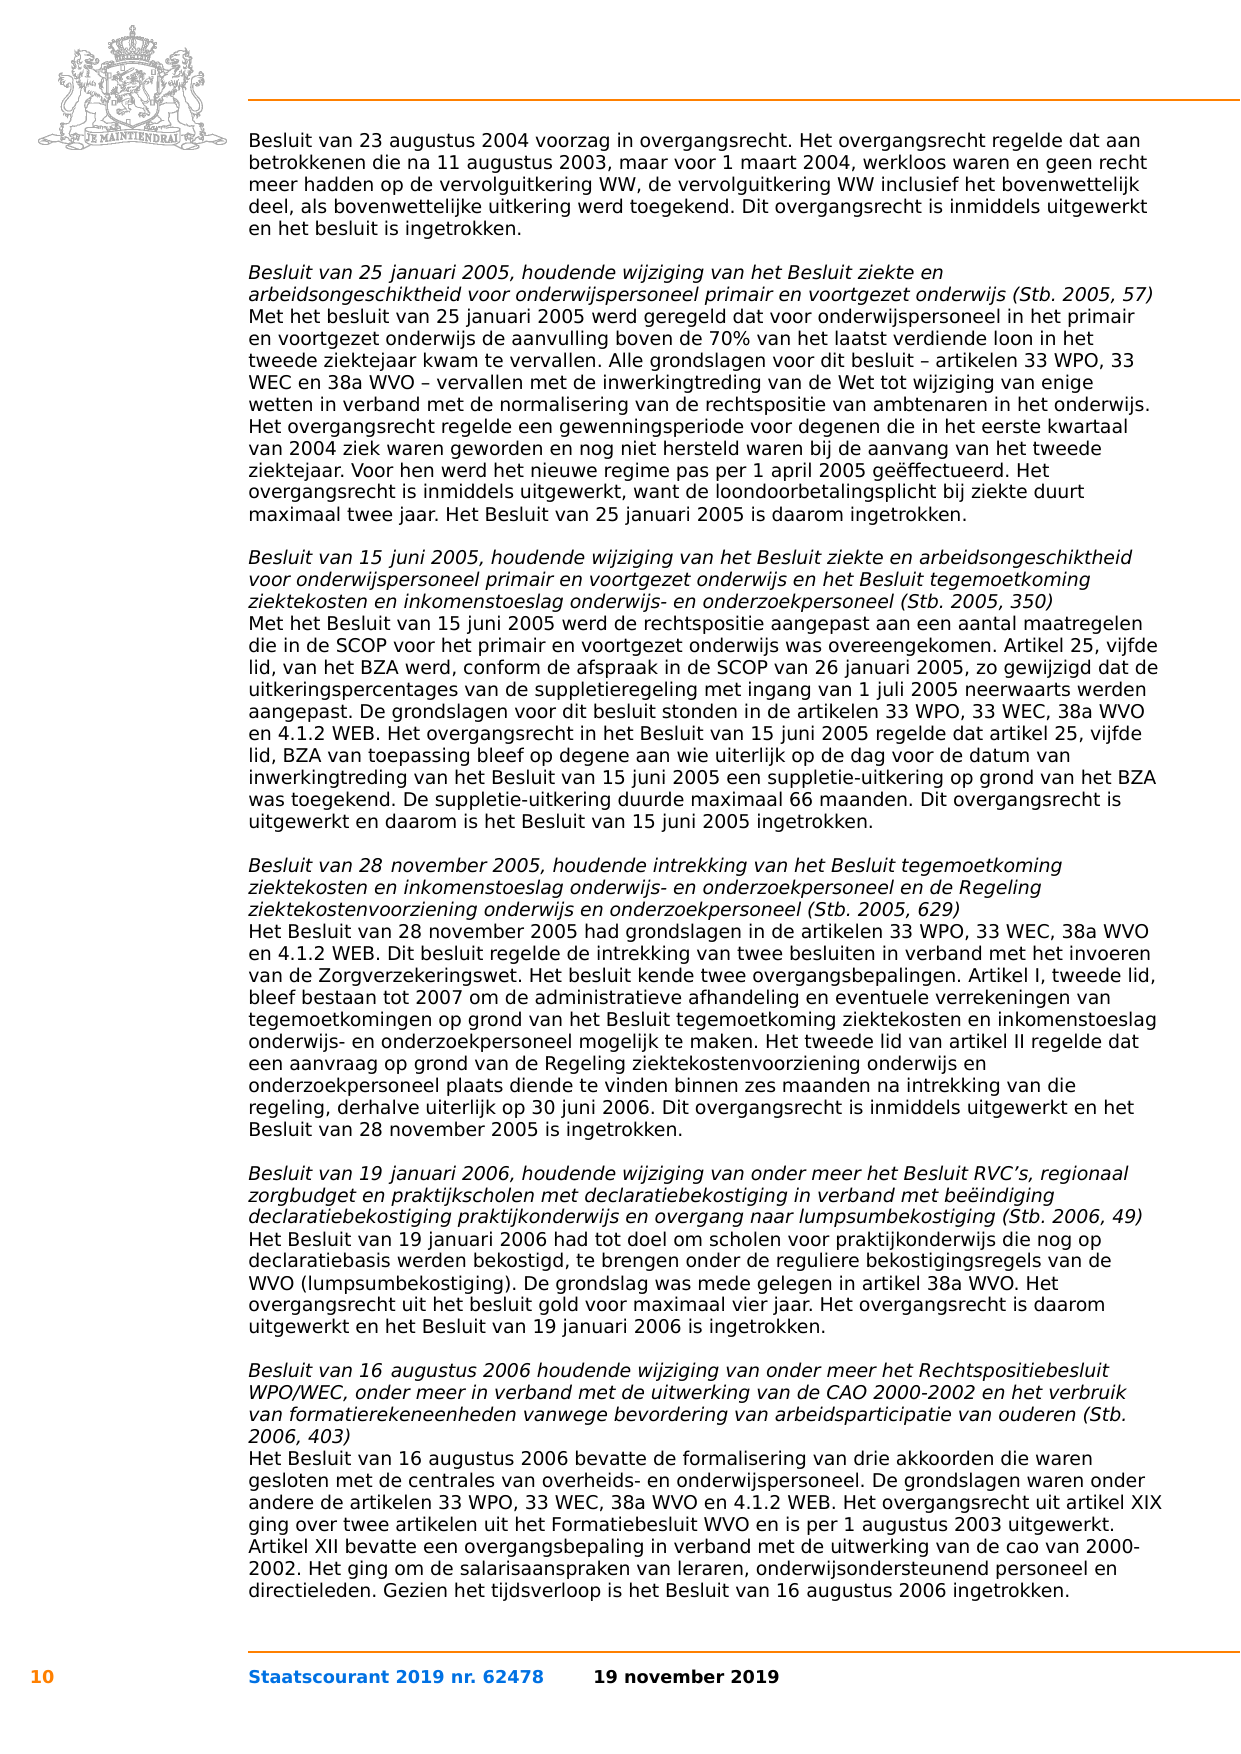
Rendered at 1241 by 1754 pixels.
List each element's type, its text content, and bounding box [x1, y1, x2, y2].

text Besluit van 19 januari 2006, houdende wijziging van onder meer het Besluit RVC’s, regionaal zorgbudget en praktijkscholen met declaratiebekostiging in verband met beëindiging declaratiebekostiging praktijkonderwijs en overgang naar lumpsumbekostiging (Stb. 2006, 49) [248, 1162, 1163, 1228]
text Het Besluit van 16 augustus 2006 bevatte de formalisering van drie akkoorden die waren gesloten met de centrales van overheids- en onderwijspersoneel. De grondslagen waren onder andere de artikelen 33 WPO, 33 WEC, 38a WVO en 4.1.2 WEB. Het overgangsrecht uit artikel XIX ging over twee artikelen uit het Formatiebesluit WVO en is per 1 augustus 2003 uitgewerkt. Artikel XII bevatte een overgangsbepaling in verband met de uitwerking van de cao van 2000-2002. Het ging om de salarisaanspraken van leraren, onderwijsondersteunend personeel en directieleden. Gezien het tijdsverloop is het Besluit van 16 augustus 2006 ingetrokken. [248, 1448, 1163, 1602]
text Het Besluit van 28 november 2005 had grondslagen in de artikelen 33 WPO, 33 WEC, 38a WVO en 4.1.2 WEB. Dit besluit regelde de intrekking van twee besluiten in verband met het invoeren van de Zorgverzekeringswet. Het besluit kende twee overgangsbepalingen. Artikel I, tweede lid, bleef bestaan tot 2007 om de administratieve afhandeling en eventuele verrekeningen van tegemoetkomingen op grond van het Besluit tegemoetkoming ziektekosten en inkomenstoeslag onderwijs- en onderzoekpersoneel mogelijk te maken. Het tweede lid van artikel II regelde dat een aanvraag op grond van de Regeling ziektekostenvoorziening onderwijs en onderzoekpersoneel plaats diende te vinden binnen zes maanden na intrekking van die regeling, derhalve uiterlijk op 30 juni 2006. Dit overgangsrecht is inmiddels uitgewerkt en het Besluit van 28 november 2005 is ingetrokken. [248, 921, 1163, 1141]
text Met het besluit van 25 januari 2005 werd geregeld dat voor onderwijspersoneel in het primair en voortgezet onderwijs de aanvulling boven de 70% van het laatst verdiende loon in het tweede ziektejaar kwam te vervallen. Alle grondslagen voor dit besluit – artikelen 33 WPO, 33 WEC en 38a WVO – vervallen met de inwerkingtreding van de Wet tot wijziging van enige wetten in verband met de normalisering van de rechtspositie van ambtenaren in het onderwijs. Het overgangsrecht regelde een gewenningsperiode voor degenen die in het eerste kwartaal van 2004 ziek waren geworden en nog niet hersteld waren bij de aanvang van het tweede ziektejaar. Voor hen werd het nieuwe regime pas per 1 april 2005 geëffectueerd. Het overgangsrecht is inmiddels uitgewerkt, want de loondoorbetalingsplicht bij ziekte duurt maximaal twee jaar. Het Besluit van 25 januari 2005 is daarom ingetrokken. [248, 306, 1163, 525]
text Het Besluit van 19 januari 2006 had tot doel om scholen voor praktijkonderwijs die nog op declaratiebasis werden bekostigd, te brengen onder de reguliere bekostigingsregels van de WVO (lumpsumbekostiging). De grondslag was mede gelegen in artikel 38a WVO. Het overgangsrecht uit het besluit gold voor maximaal vier jaar. Het overgangsrecht is daarom uitgewerkt en het Besluit van 19 januari 2006 is ingetrokken. [248, 1228, 1163, 1338]
text Besluit van 15 juni 2005, houdende wijziging van het Besluit ziekte en arbeidsongeschiktheid voor onderwijspersoneel primair en voortgezet onderwijs en het Besluit tegemoetkoming ziektekosten en inkomenstoeslag onderwijs- en onderzoekpersoneel (Stb. 2005, 350) [248, 547, 1163, 613]
text Besluit van 28 november 2005, houdende intrekking van het Besluit tegemoetkoming ziektekosten en inkomenstoeslag onderwijs- en onderzoekpersoneel en de Regeling ziektekostenvoorziening onderwijs en onderzoekpersoneel (Stb. 2005, 629) [248, 855, 1163, 921]
text Met het Besluit van 15 juni 2005 werd de rechtspositie aangepast aan een aantal maatregelen die in de SCOP voor het primair en voortgezet onderwijs was overeengekomen. Artikel 25, vijfde lid, van het BZA werd, conform de afspraak in de SCOP van 26 januari 2005, zo gewijzigd dat de uitkeringspercentages van de suppletieregeling met ingang van 1 juli 2005 neerwaarts werden aangepast. De grondslagen voor dit besluit stonden in de artikelen 33 WPO, 33 WEC, 38a WVO en 4.1.2 WEB. Het overgangsrecht in het Besluit van 15 juni 2005 regelde dat artikel 25, vijfde lid, BZA van toepassing bleef op degene aan wie uiterlijk op de dag voor de datum van inwerkingtreding van het Besluit van 15 juni 2005 een suppletie-uitkering op grond van het BZA was toegekend. De suppletie-uitkering duurde maximaal 66 maanden. Dit overgangsrecht is uitgewerkt en daarom is het Besluit van 15 juni 2005 ingetrokken. [248, 613, 1163, 833]
picture [38, 25, 227, 150]
text Besluit van 23 augustus 2004 voorzag in overgangsrecht. Het overgangsrecht regelde dat aan betrokkenen die na 11 augustus 2003, maar voor 1 maart 2004, werkloos waren en geen recht meer hadden op de vervolguitkering WW, de vervolguitkering WW inclusief het bovenwettelijk deel, als bovenwettelijke uitkering werd toegekend. Dit overgangsrecht is inmiddels uitgewerkt en het besluit is ingetrokken. [248, 130, 1163, 240]
text Besluit van 16 augustus 2006 houdende wijziging van onder meer het Rechtspositiebesluit WPO/WEC, onder meer in verband met de uitwerking van de CAO 2000-2002 en het verbruik van formatierekeneenheden vanwege bevordering van arbeidsparticipatie van ouderen (Stb. 2006, 403) [248, 1360, 1163, 1448]
text Besluit van 25 januari 2005, houdende wijziging van het Besluit ziekte en arbeidsongeschiktheid voor onderwijspersoneel primair en voortgezet onderwijs (Stb. 2005, 57) [248, 262, 1163, 306]
